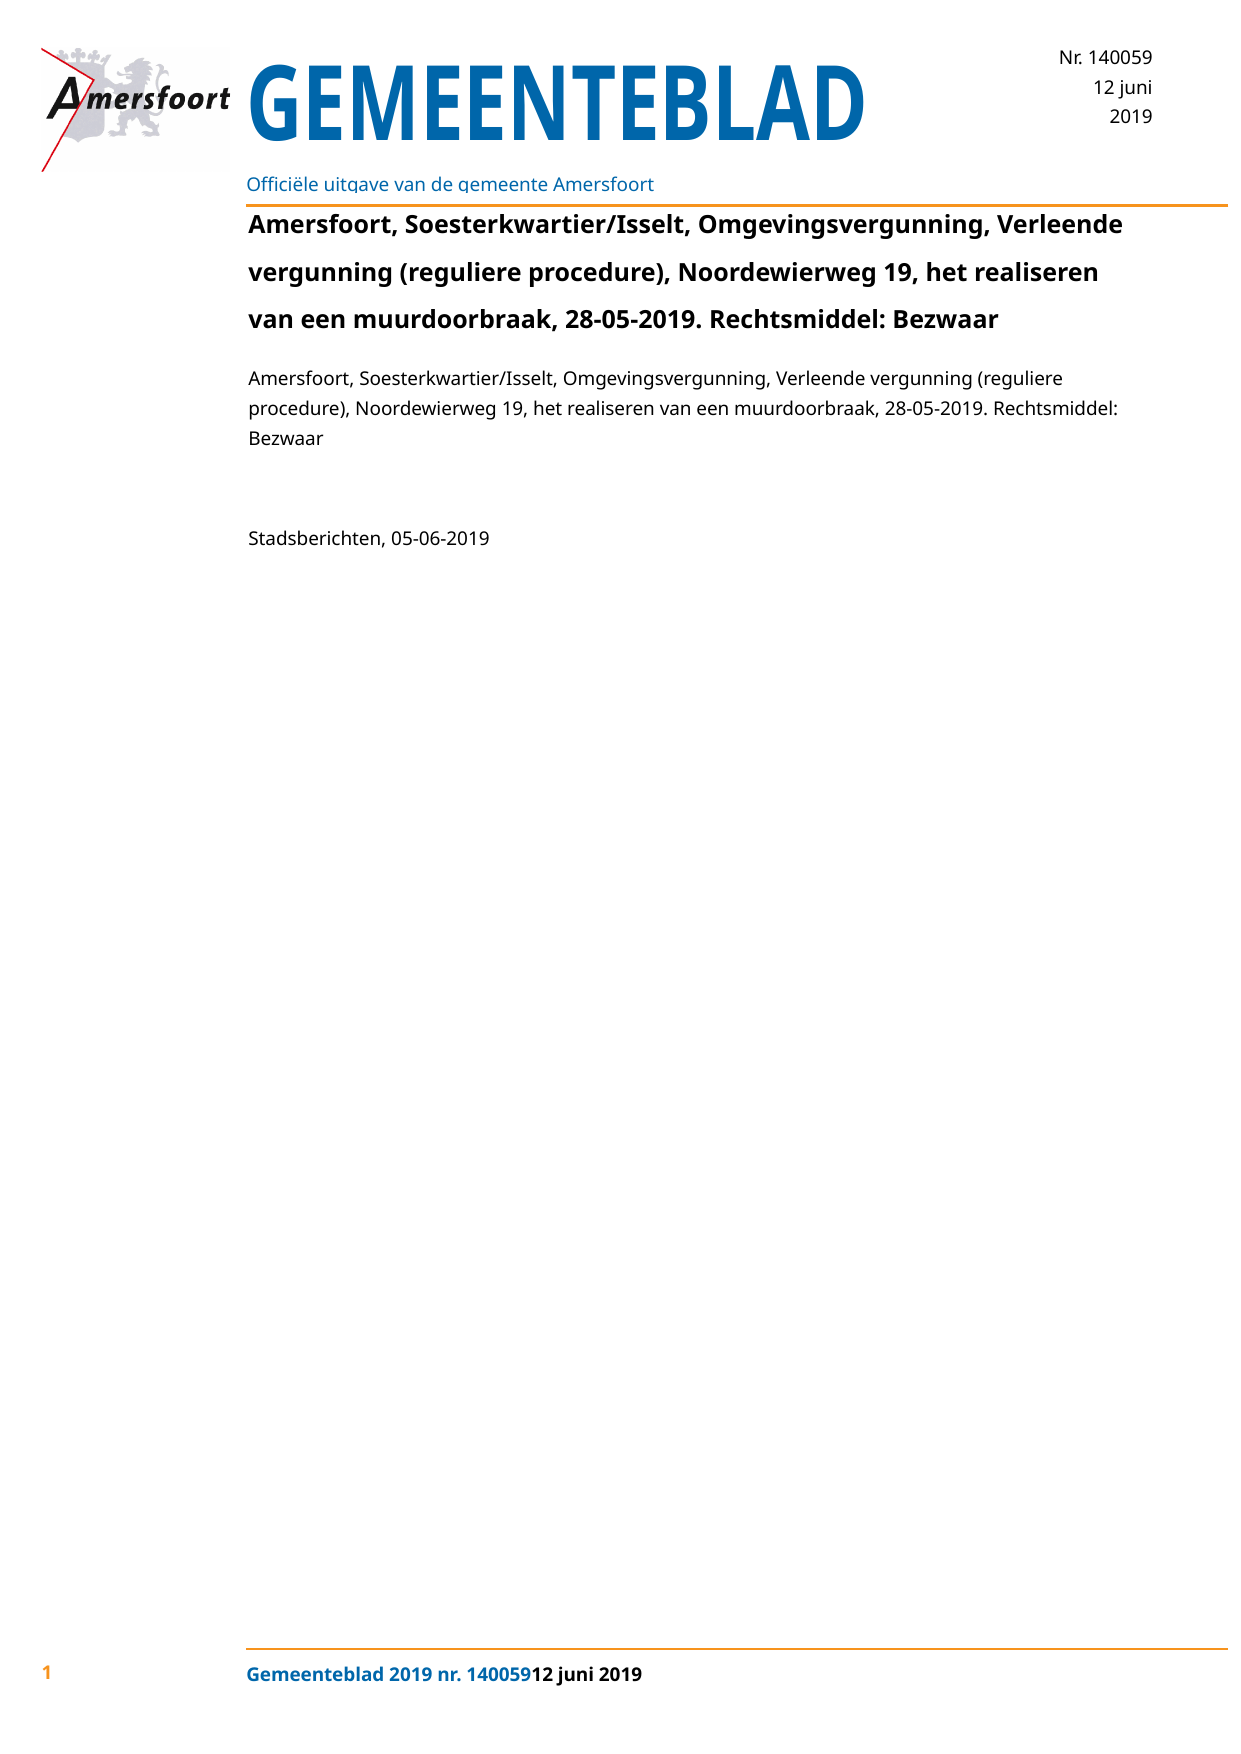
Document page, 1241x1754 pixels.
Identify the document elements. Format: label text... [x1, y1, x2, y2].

picture [41, 47, 231, 172]
text Amersfoort, Soesterkwartier/Isselt, Omgevingsvergunning, Verleende vergunning (reguliere procedure), Noordewierweg 19, het realiseren van een muurdoorbraak, 28-05-2019. Rechtsmiddel: Bezwaar [248, 366, 1152, 450]
text Stadsberichten, 05-06-2019 [248, 526, 1152, 551]
text Amersfoort, Soesterkwartier/Isselt, Omgevingsvergunning, Verleende vergunning (reguliere procedure), Noordewierweg 19, het realiseren van een muurdoorbraak, 28-05-2019. Rechtsmiddel: Bezwaar [248, 207, 1152, 336]
